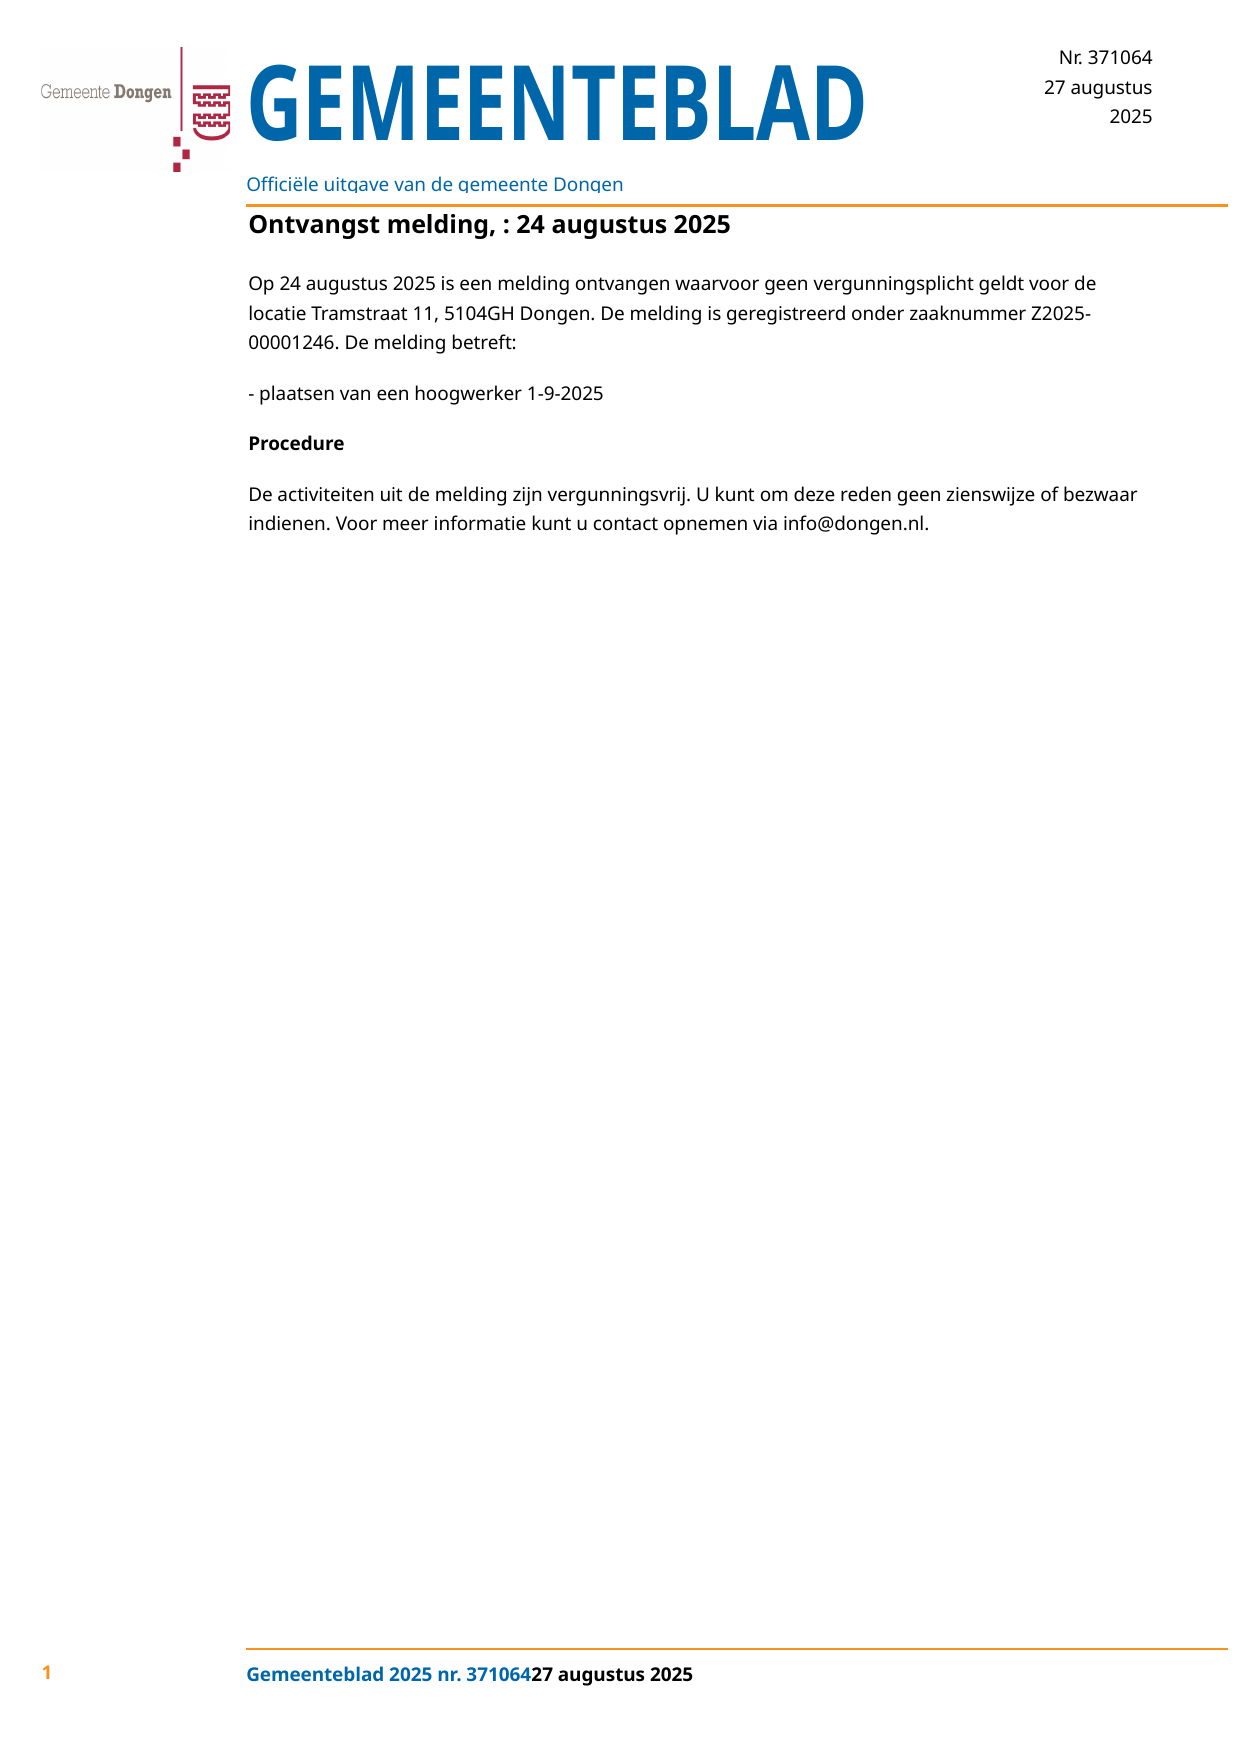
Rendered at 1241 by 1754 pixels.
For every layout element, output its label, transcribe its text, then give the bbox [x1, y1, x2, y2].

text Op 24 augustus 2025 is een melding ontvangen waarvoor geen vergunningsplicht geldt voor de locatie Tramstraat 11, 5104GH Dongen. De melding is geregistreerd onder zaaknummer Z2025-00001246. De melding betreft: [248, 270, 1152, 355]
text De activiteiten uit de melding zijn vergunningsvrij. U kunt om deze reden geen zienswijze of bezwaar indienen. Voor meer informatie kunt u contact opnemen via info@dongen.nl. [248, 481, 1152, 536]
text Ontvangst melding, : 24 augustus 2025 [248, 207, 1152, 241]
text Procedure [248, 430, 1152, 456]
picture [41, 47, 231, 172]
text - plaatsen van een hoogwerker 1-9-2025 [248, 380, 1152, 406]
